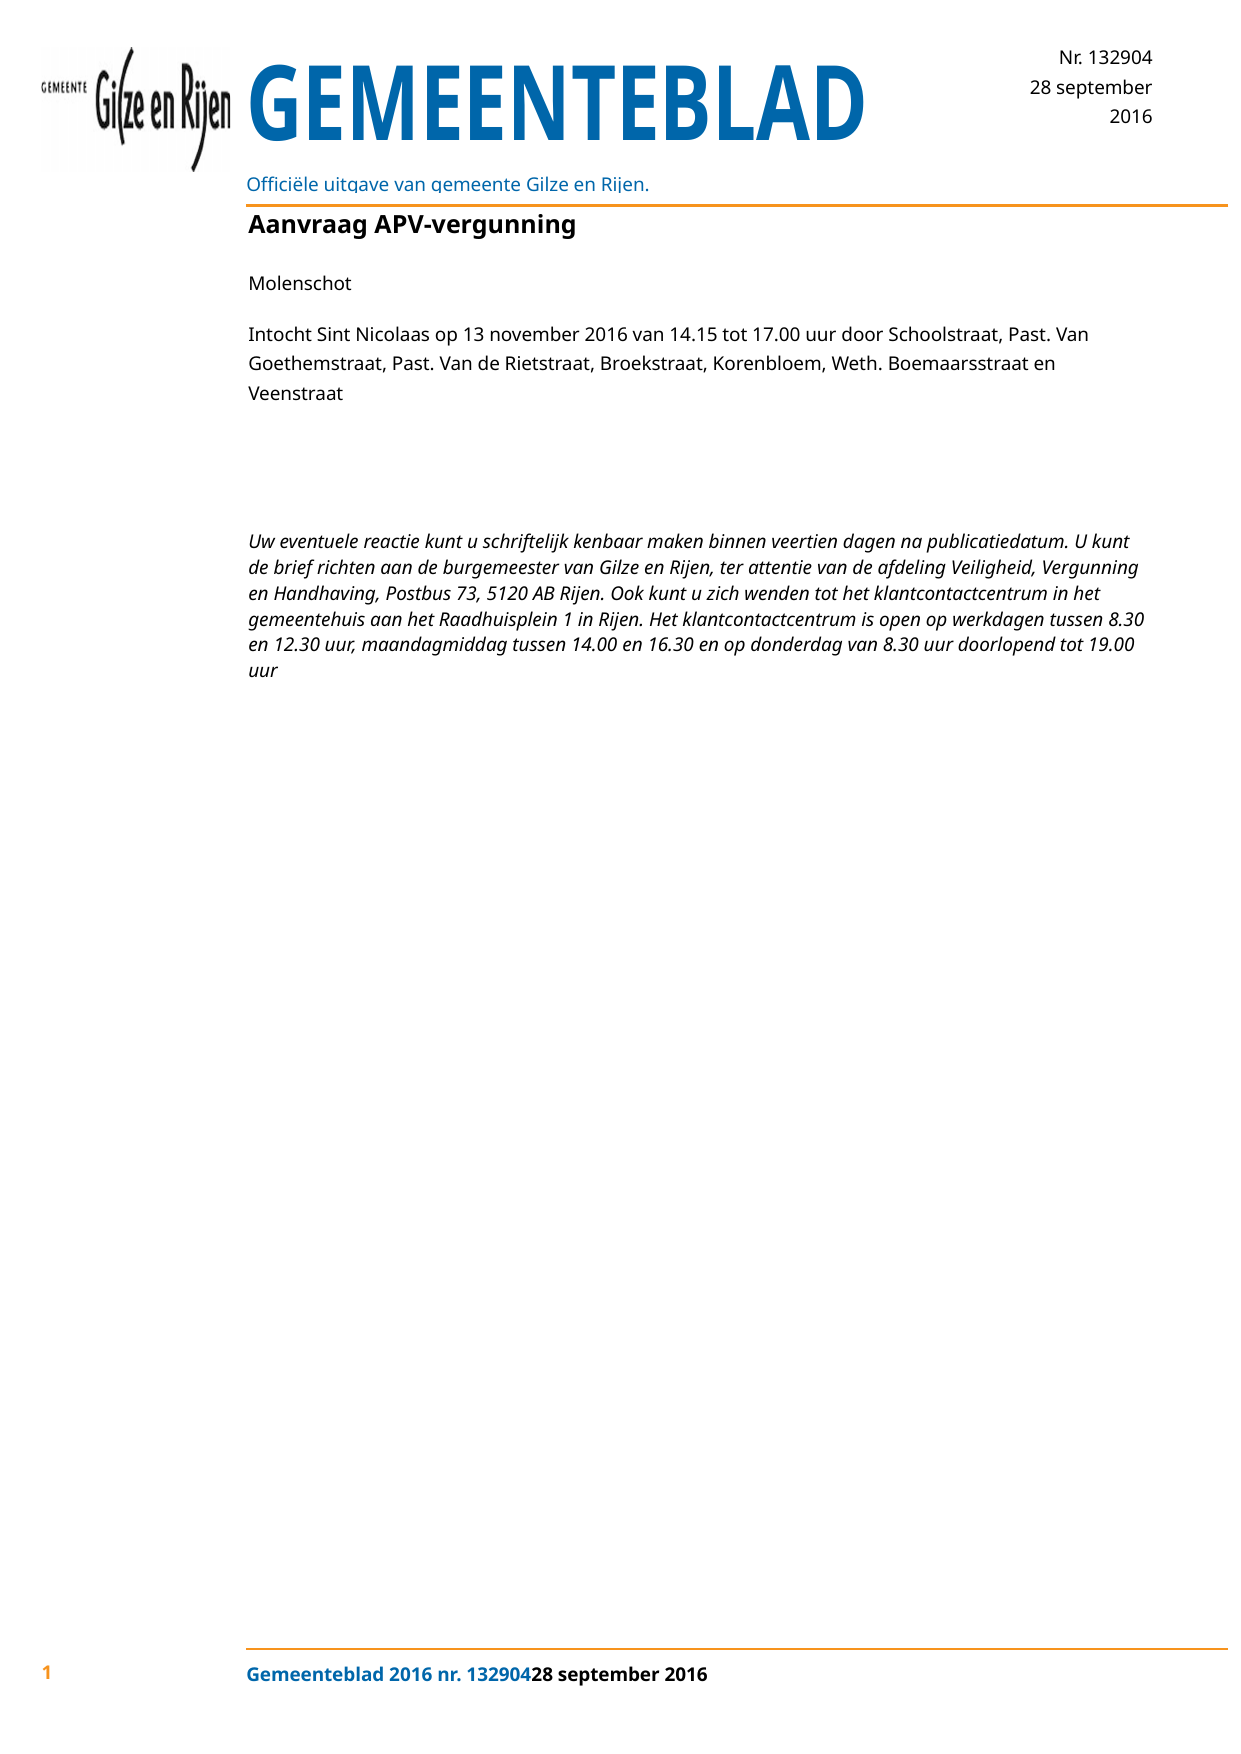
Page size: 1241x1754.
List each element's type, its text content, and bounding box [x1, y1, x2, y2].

picture [41, 47, 231, 172]
text Molenschot [248, 270, 1152, 296]
text Intocht Sint Nicolaas op 13 november 2016 van 14.15 tot 17.00 uur door Schoolstraat, Past. Van Goethemstraat, Past. Van de Rietstraat, Broekstraat, Korenbloem, Weth. Boemaarsstraat en Veenstraat [248, 321, 1152, 406]
text Aanvraag APV-vergunning [248, 207, 1152, 241]
text Uw eventuele reactie kunt u schriftelijk kenbaar maken binnen veertien dagen na publicatiedatum. U kunt de brief richten aan de burgemeester van Gilze en Rijen, ter attentie van de afdeling Veiligheid, Vergunning en Handhaving, Postbus 73, 5120 AB Rijen. Ook kunt u zich wenden tot het klantcontactcentrum in het gemeentehuis aan het Raadhuisplein 1 in Rijen. Het klantcontactcentrum is open op werkdagen tussen 8.30 en 12.30 uur, maandagmiddag tussen 14.00 en 16.30 en op donderdag van 8.30 uur doorlopend tot 19.00 uur [248, 528, 1152, 683]
